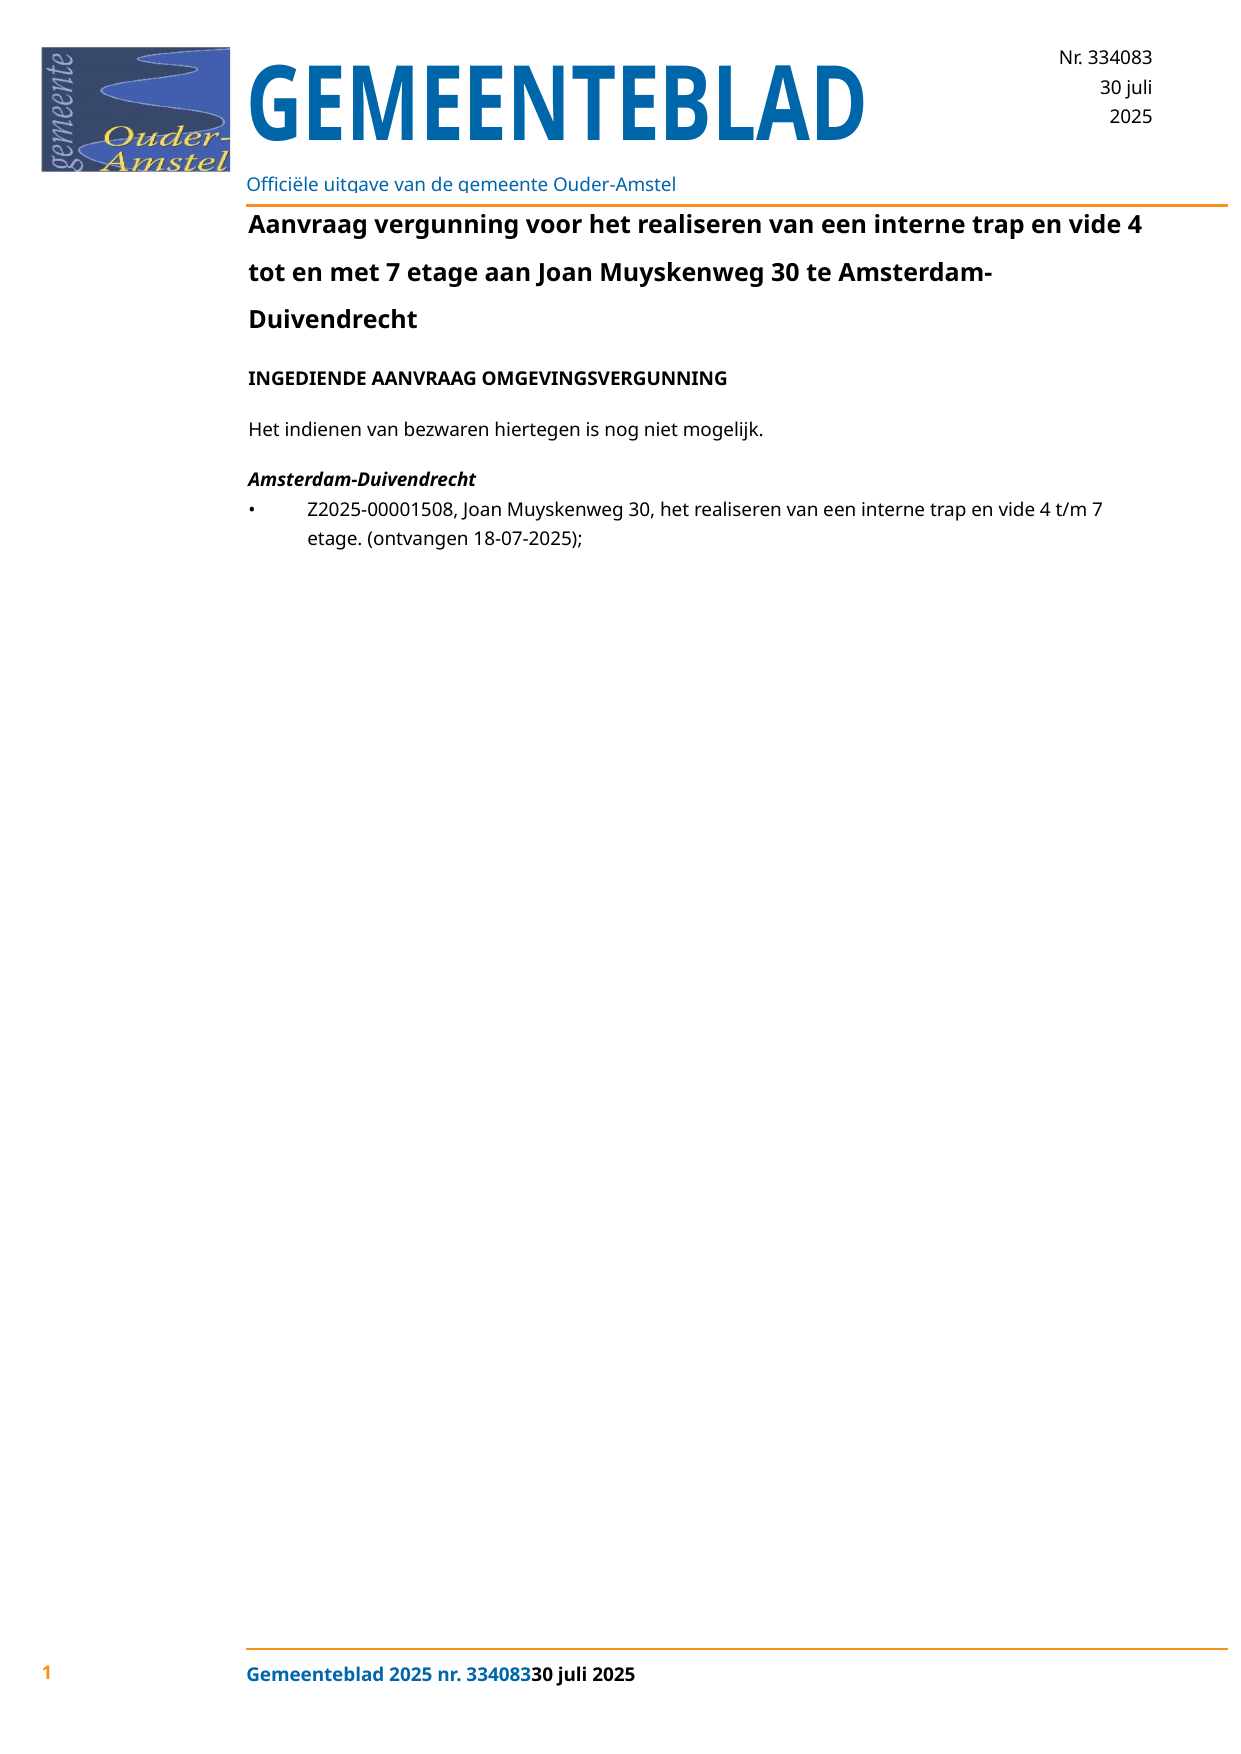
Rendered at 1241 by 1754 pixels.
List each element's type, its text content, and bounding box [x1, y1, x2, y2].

picture [41, 47, 231, 172]
text Aanvraag vergunning voor het realiseren van een interne trap en vide 4 tot en met 7 etage aan Joan Muyskenweg 30 te Amsterdam-Duivendrecht [248, 207, 1152, 336]
text INGEDIENDE AANVRAAG OMGEVINGSVERGUNNING [248, 366, 1152, 391]
text Het indienen van bezwaren hiertegen is nog niet mogelijk. [248, 416, 1152, 442]
text Amsterdam-Duivendrecht [248, 466, 1152, 492]
list Z2025-00001508, Joan Muyskenweg 30, het realiseren van een interne trap en vide 4 t/m 7 etage. (ontvangen 18-07-2025); [248, 496, 1152, 551]
